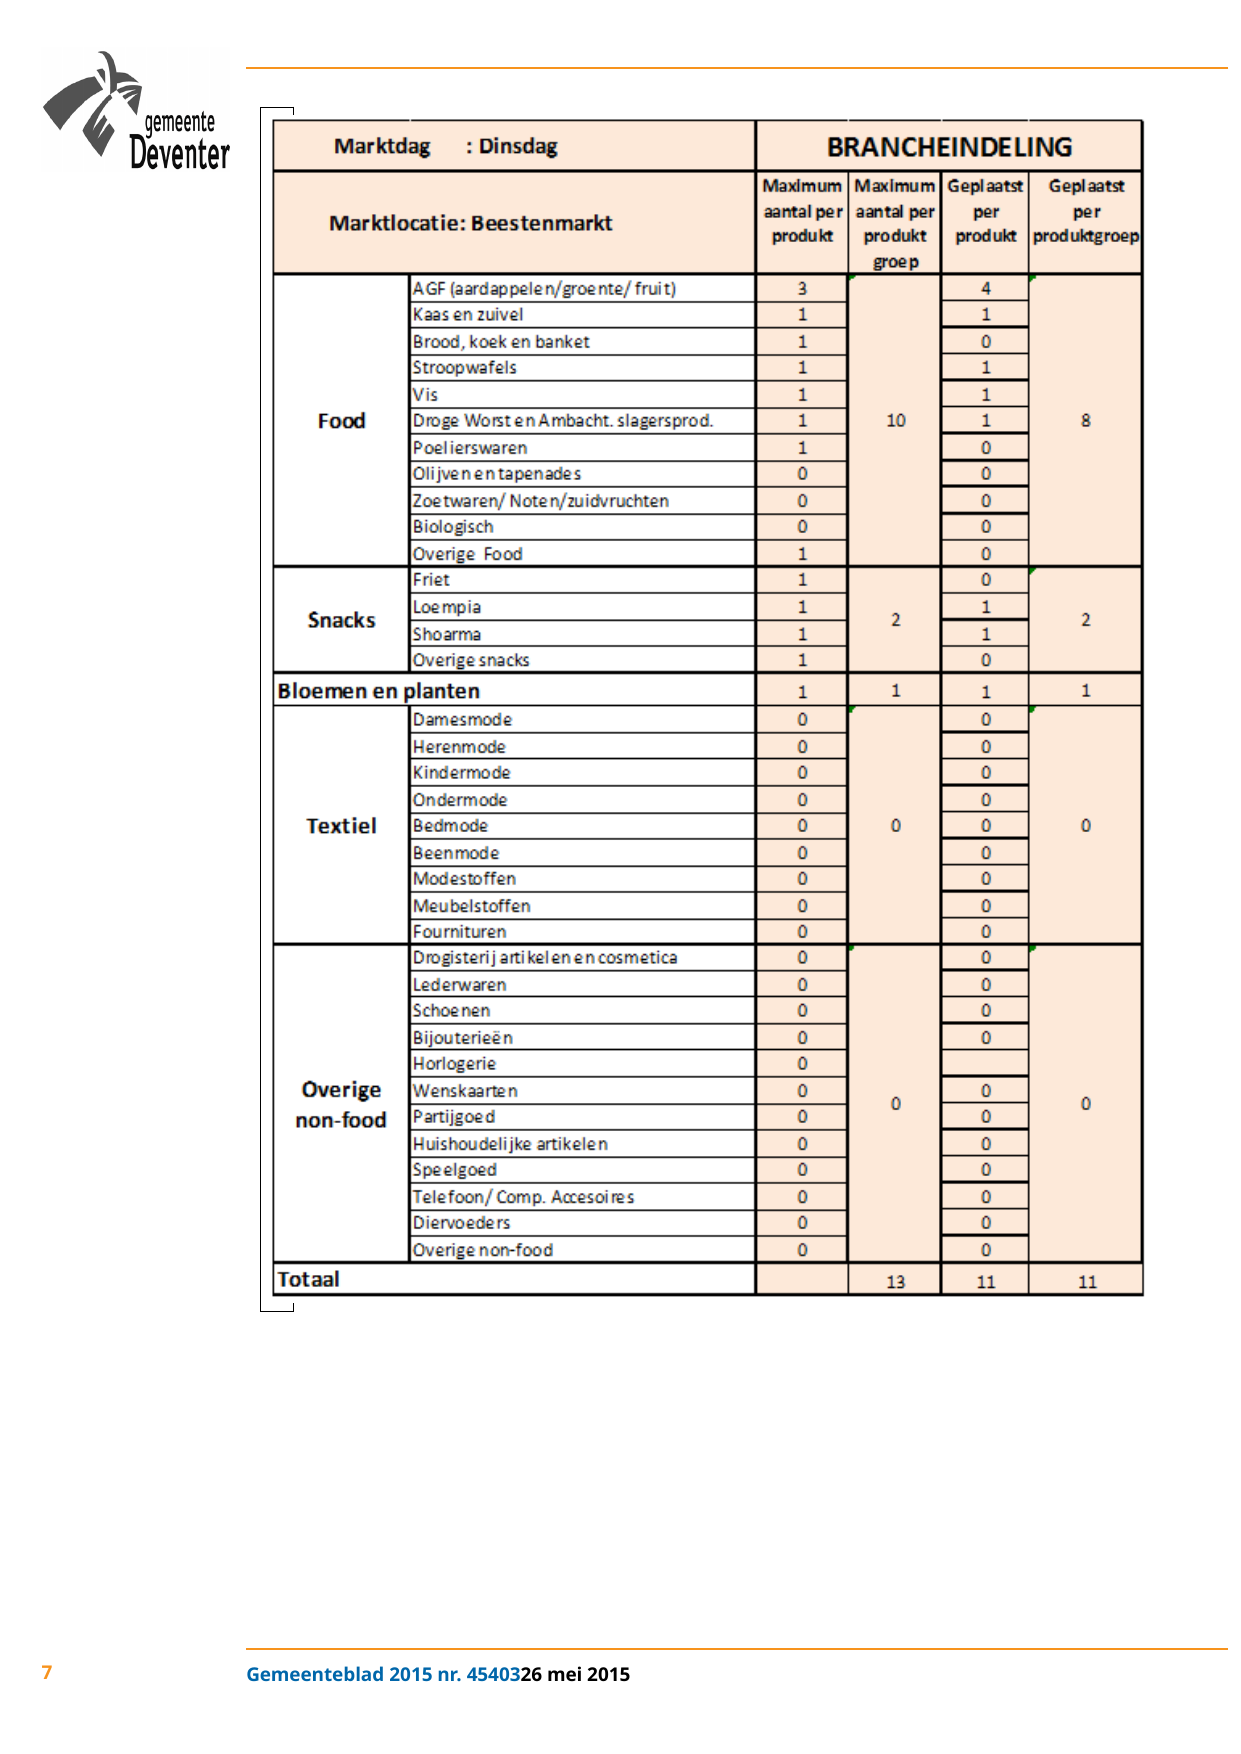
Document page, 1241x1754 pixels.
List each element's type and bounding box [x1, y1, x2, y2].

picture [268, 115, 1149, 1303]
picture [41, 47, 231, 172]
